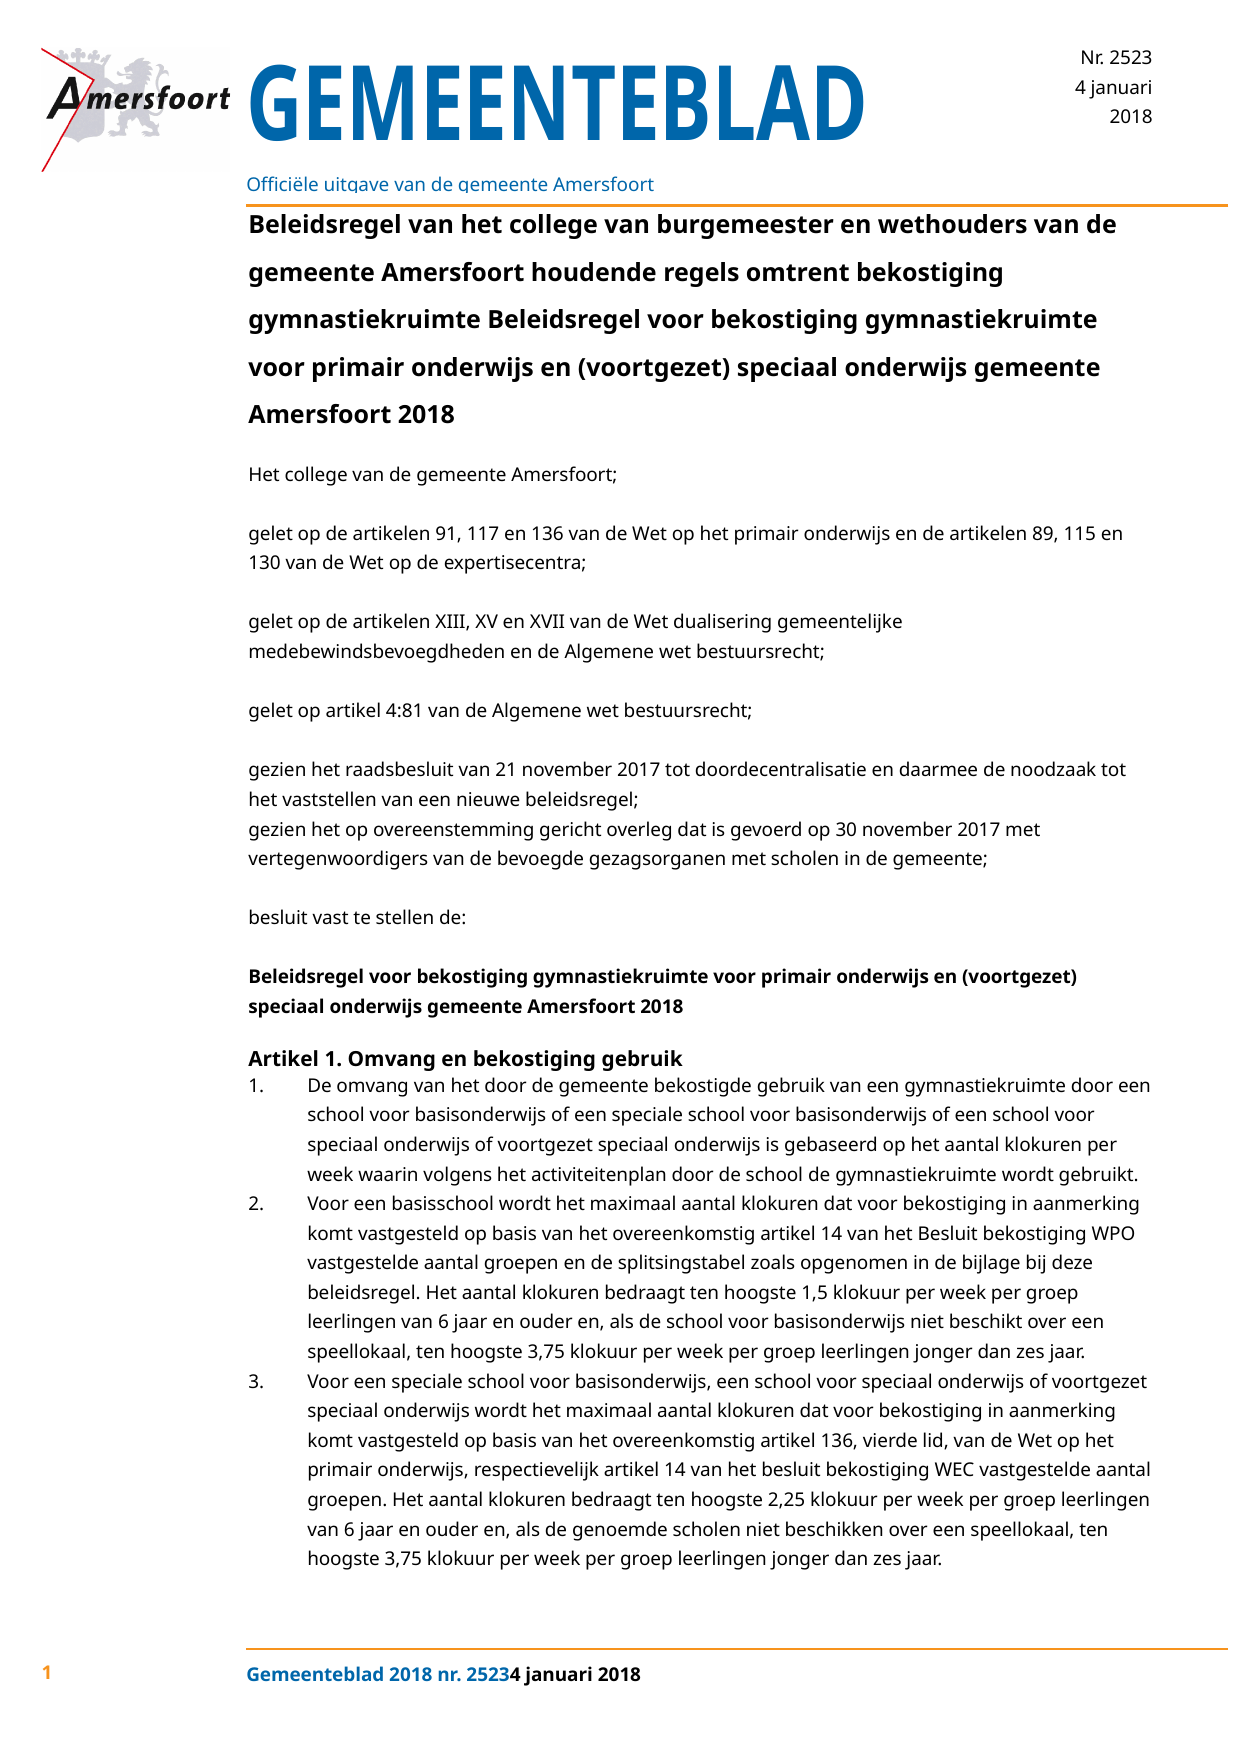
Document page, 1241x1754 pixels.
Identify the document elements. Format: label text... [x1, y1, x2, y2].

text besluit vast te stellen de: [248, 904, 1152, 930]
text gelet op de artikelen 91, 117 en 136 van de Wet op het primair onderwijs en de artikelen 89, 115 en 130 van de Wet op de expertisecentra; [248, 520, 1152, 575]
picture [41, 47, 231, 172]
text Artikel 1. Omvang en bekostiging gebruik [248, 1044, 1152, 1072]
text gezien het op overeenstemming gericht overleg dat is gevoerd op 30 november 2017 met vertegenwoordigers van de bevoegde gezagsorganen met scholen in de gemeente; [248, 816, 1152, 871]
list De omvang van het door de gemeente bekostigde gebruik van een gymnastiekruimte door een school voor basisonderwijs of een speciale school voor basisonderwijs of een school voor speciaal onderwijs of voortgezet speciaal onderwijs is gebaseerd op het aantal klokuren per week waarin volgens het activiteitenplan door de school de gymnastiekruimte wordt gebruikt. [248, 1072, 1152, 1187]
list Voor een speciale school voor basisonderwijs, een school voor speciaal onderwijs of voortgezet speciaal onderwijs wordt het maximaal aantal klokuren dat voor bekostiging in aanmerking komt vastgesteld op basis van het overeenkomstig artikel 136, vierde lid, van de Wet op het primair onderwijs, respectievelijk artikel 14 van het besluit bekostiging WEC vastgestelde aantal groepen. Het aantal klokuren bedraagt ten hoogste 2,25 klokuur per week per groep leerlingen van 6 jaar en ouder en, als de genoemde scholen niet beschikken over een speellokaal, ten hoogste 3,75 klokuur per week per groep leerlingen jonger dan zes jaar. [248, 1368, 1152, 1571]
text gelet op artikel 4:81 van de Algemene wet bestuursrecht; [248, 697, 1152, 723]
text gelet op de artikelen XIII, XV en XVII van de Wet dualisering gemeentelijke medebewindsbevoegdheden en de Algemene wet bestuursrecht; [248, 609, 1152, 664]
text Beleidsregel voor bekostiging gymnastiekruimte voor primair onderwijs en (voortgezet) speciaal onderwijs gemeente Amersfoort 2018 [248, 964, 1152, 1019]
text Het college van de gemeente Amersfoort; [248, 461, 1152, 486]
text gezien het raadsbesluit van 21 november 2017 tot doordecentralisatie en daarmee de noodzaak tot het vaststellen van een nieuwe beleidsregel; [248, 757, 1152, 812]
list Voor een basisschool wordt het maximaal aantal klokuren dat voor bekostiging in aanmerking komt vastgesteld op basis van het overeenkomstig artikel 14 van het Besluit bekostiging WPO vastgestelde aantal groepen en de splitsingstabel zoals opgenomen in de bijlage bij deze beleidsregel. Het aantal klokuren bedraagt ten hoogste 1,5 klokuur per week per groep leerlingen van 6 jaar en ouder en, als de school voor basisonderwijs niet beschikt over een speellokaal, ten hoogste 3,75 klokuur per week per groep leerlingen jonger dan zes jaar. [248, 1190, 1152, 1364]
text Beleidsregel van het college van burgemeester en wethouders van de gemeente Amersfoort houdende regels omtrent bekostiging gymnastiekruimte Beleidsregel voor bekostiging gymnastiekruimte voor primair onderwijs en (voortgezet) speciaal onderwijs gemeente Amersfoort 2018 [248, 207, 1152, 431]
